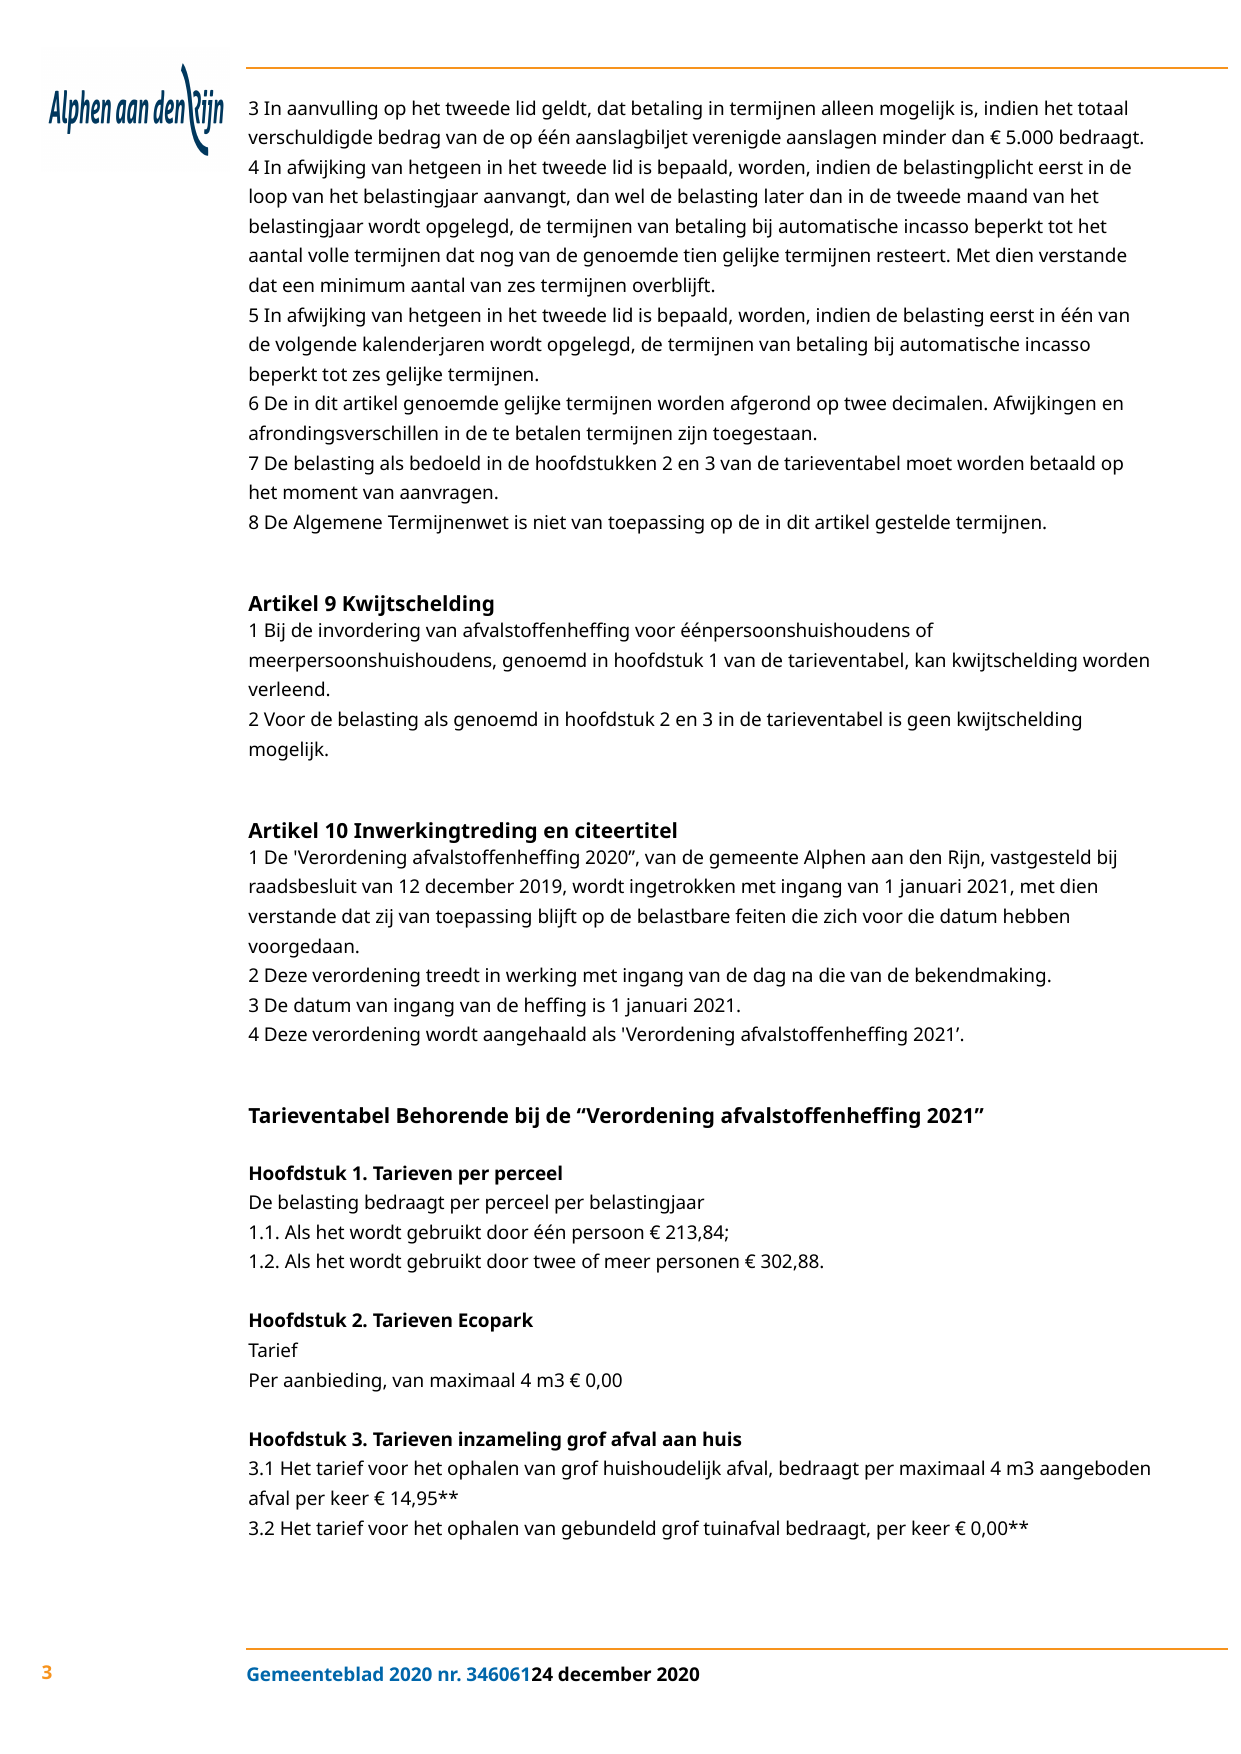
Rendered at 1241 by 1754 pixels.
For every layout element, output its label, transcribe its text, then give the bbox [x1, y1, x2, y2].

text 1.2. Als het wordt gebruikt door twee of meer personen € 302,88. [248, 1248, 1152, 1274]
text 1 Bij de invordering van afvalstoffenheffing voor éénpersoonshuishoudens of meerpersoonshuishoudens, genoemd in hoofdstuk 1 van de tarieventabel, kan kwijtschelding worden verleend. [248, 617, 1152, 702]
text 3 In aanvulling op het tweede lid geldt, dat betaling in termijnen alleen mogelijk is, indien het totaal verschuldigde bedrag van de op één aanslagbiljet verenigde aanslagen minder dan € 5.000 bedraagt. [248, 95, 1152, 150]
text 8 De Algemene Termijnenwet is niet van toepassing op de in dit artikel gestelde termijnen. [248, 509, 1152, 535]
text 6 De in dit artikel genoemde gelijke termijnen worden afgerond op twee decimalen. Afwijkingen en afrondingsverschillen in de te betalen termijnen zijn toegestaan. [248, 391, 1152, 446]
text 1.1. Als het wordt gebruikt door één persoon € 213,84; [248, 1219, 1152, 1244]
text 4 Deze verordening wordt aangehaald als 'Verordening afvalstoffenheffing 2021’. [248, 1022, 1152, 1047]
text Artikel 9 Kwijtschelding [248, 589, 1152, 617]
text 2 Deze verordening treedt in werking met ingang van de dag na die van de bekendmaking. [248, 962, 1152, 988]
picture [41, 47, 231, 172]
text 4 In afwijking van hetgeen in het tweede lid is bepaald, worden, indien de belastingplicht eerst in de loop van het belastingjaar aanvangt, dan wel de belasting later dan in de tweede maand van het belastingjaar wordt opgelegd, de termijnen van betaling bij automatische incasso beperkt tot het aantal volle termijnen dat nog van de genoemde tien gelijke termijnen resteert. Met dien verstande dat een minimum aantal van zes termijnen overblijft. [248, 154, 1152, 298]
text 3.1 Het tarief voor het ophalen van grof huishoudelijk afval, bedraagt per maximaal 4 m3 aangeboden afval per keer € 14,95** [248, 1456, 1152, 1511]
text 3.2 Het tarief voor het ophalen van gebundeld grof tuinafval bedraagt, per keer € 0,00** [248, 1515, 1152, 1540]
text 2 Voor de belasting als genoemd in hoofdstuk 2 en 3 in de tarieventabel is geen kwijtschelding mogelijk. [248, 706, 1152, 761]
text De belasting bedraagt per perceel per belastingjaar [248, 1189, 1152, 1215]
text Hoofdstuk 3. Tarieven inzameling grof afval aan huis [248, 1426, 1152, 1452]
text 3 De datum van ingang van de heffing is 1 januari 2021. [248, 992, 1152, 1018]
text Tarieventabel Behorende bij de “Verordening afvalstoffenheffing 2021” [248, 1102, 1152, 1130]
text Artikel 10 Inwerkingtreding en citeertitel [248, 816, 1152, 844]
text Hoofdstuk 1. Tarieven per perceel [248, 1160, 1152, 1185]
text Per aanbieding, van maximaal 4 m3 € 0,00 [248, 1367, 1152, 1392]
text 7 De belasting als bedoeld in de hoofdstukken 2 en 3 van de tarieventabel moet worden betaald op het moment van aanvragen. [248, 450, 1152, 505]
text Tarief [248, 1337, 1152, 1363]
text Hoofdstuk 2. Tarieven Ecopark [248, 1308, 1152, 1333]
text 5 In afwijking van hetgeen in het tweede lid is bepaald, worden, indien de belasting eerst in één van de volgende kalenderjaren wordt opgelegd, de termijnen van betaling bij automatische incasso beperkt tot zes gelijke termijnen. [248, 302, 1152, 387]
text 1 De 'Verordening afvalstoffenheffing 2020”, van de gemeente Alphen aan den Rijn, vastgesteld bij raadsbesluit van 12 december 2019, wordt ingetrokken met ingang van 1 januari 2021, met dien verstande dat zij van toepassing blijft op de belastbare feiten die zich voor die datum hebben voorgedaan. [248, 844, 1152, 959]
